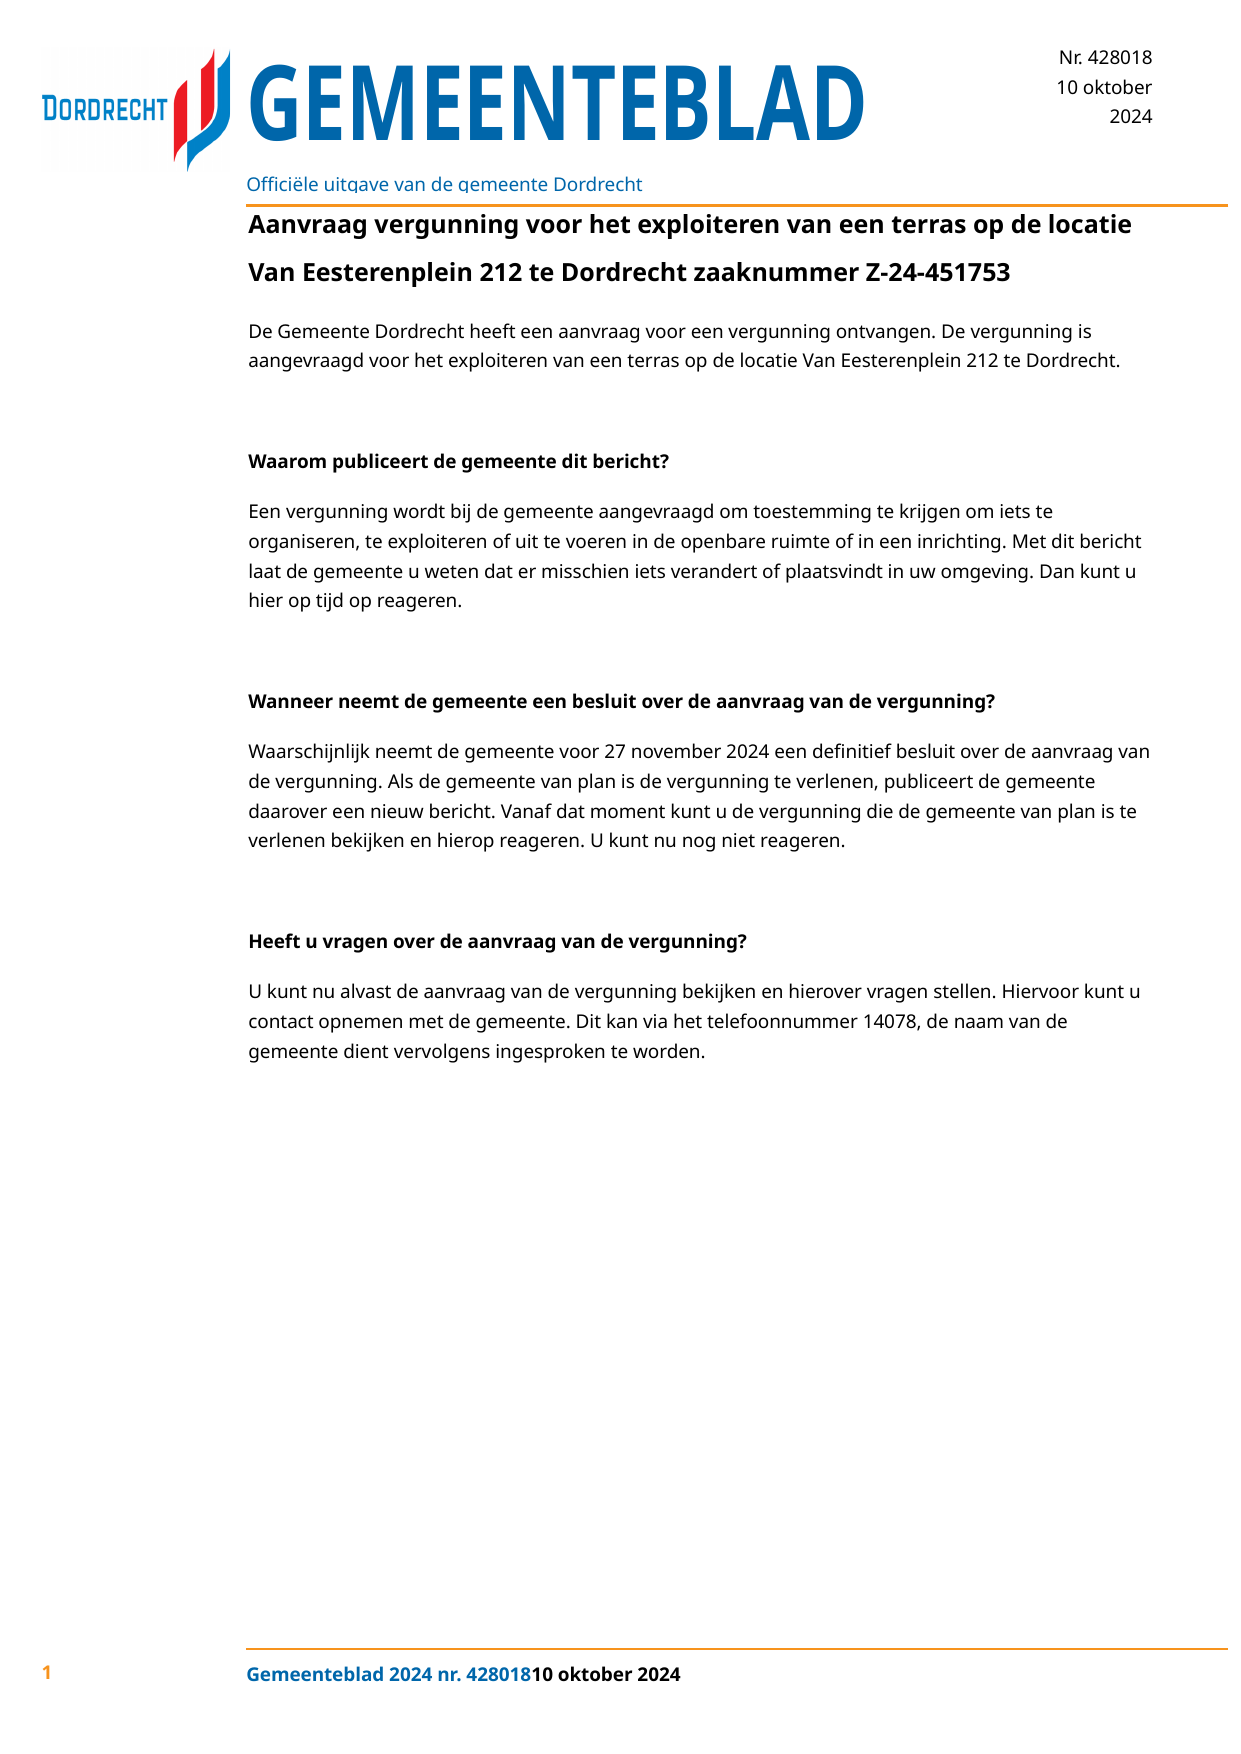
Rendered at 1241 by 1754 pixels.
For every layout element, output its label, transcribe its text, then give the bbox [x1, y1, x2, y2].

text Een vergunning wordt bij de gemeente aangevraagd om toestemming te krijgen om iets te organiseren, te exploiteren of uit te voeren in de openbare ruimte of in een inrichting. Met dit bericht laat de gemeente u weten dat er misschien iets verandert of plaatsvindt in uw omgeving. Dan kunt u hier op tijd op reageren. [248, 499, 1152, 613]
text U kunt nu alvast de aanvraag van de vergunning bekijken en hierover vragen stellen. Hiervoor kunt u contact opnemen met de gemeente. Dit kan via het telefoonnummer 14078, de naam van de gemeente dient vervolgens ingesproken te worden. [248, 979, 1152, 1064]
text Heeft u vragen over de aanvraag van de vergunning? [248, 928, 1152, 954]
text De Gemeente Dordrecht heeft een aanvraag voor een vergunning ontvangen. De vergunning is aangevraagd voor het exploiteren van een terras op de locatie Van Eesterenplein 212 te Dordrecht. [248, 318, 1152, 373]
text Wanneer neemt de gemeente een besluit over de aanvraag van de vergunning? [248, 688, 1152, 714]
picture [41, 47, 231, 172]
text Aanvraag vergunning voor het exploiteren van een terras op de locatie Van Eesterenplein 212 te Dordrecht zaaknummer Z-24-451753 [248, 207, 1152, 288]
text Waarschijnlijk neemt de gemeente voor 27 november 2024 een definitief besluit over de aanvraag van de vergunning. Als de gemeente van plan is de vergunning te verlenen, publiceert de gemeente daarover een nieuw bericht. Vanaf dat moment kunt u de vergunning die de gemeente van plan is te verlenen bekijken en hierop reageren. U kunt nu nog niet reageren. [248, 739, 1152, 853]
text Waarom publiceert de gemeente dit bericht? [248, 448, 1152, 474]
